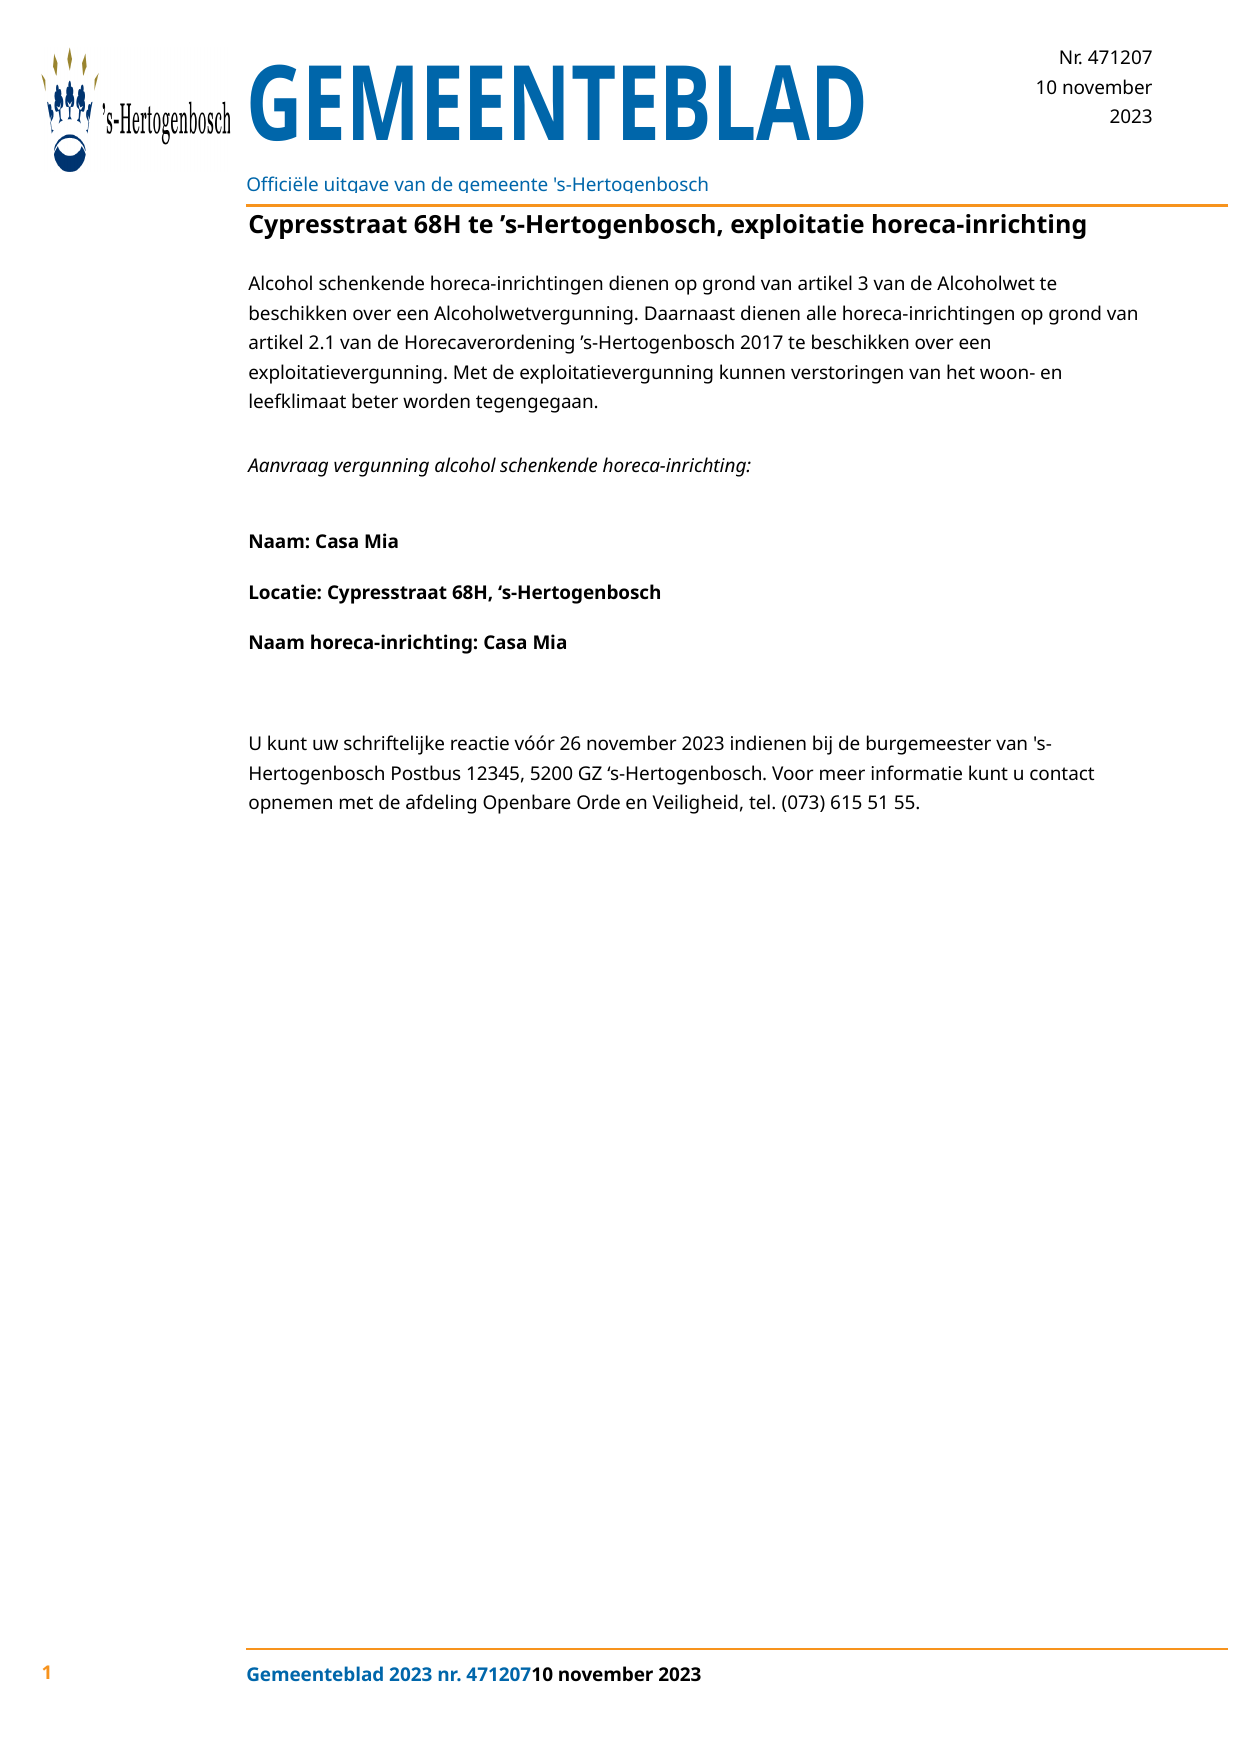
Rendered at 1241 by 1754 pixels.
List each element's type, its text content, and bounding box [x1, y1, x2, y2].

text Naam horeca-inrichting: Casa Mia [248, 629, 1152, 655]
text Locatie: Cypresstraat 68H, ‘s-Hertogenbosch [248, 579, 1152, 605]
text Aanvraag vergunning alcohol schenkende horeca-inrichting: [248, 453, 1152, 478]
text Alcohol schenkende horeca-inrichtingen dienen op grond van artikel 3 van de Alcoholwet te beschikken over een Alcoholwetvergunning. Daarnaast dienen alle horeca-inrichtingen op grond van artikel 2.1 van de Horecaverordening ’s-Hertogenbosch 2017 te beschikken over een exploitatievergunning. Met de exploitatievergunning kunnen verstoringen van het woon- en leefklimaat beter worden tegengegaan. [248, 270, 1152, 414]
text Naam: Casa Mia [248, 529, 1152, 554]
picture [41, 47, 231, 172]
text U kunt uw schriftelijke reactie vóór 26 november 2023 indienen bij de burgemeester van 's-Hertogenbosch Postbus 12345, 5200 GZ ‘s-Hertogenbosch. Voor meer informatie kunt u contact opnemen met de afdeling Openbare Orde en Veiligheid, tel. (073) 615 51 55. [248, 730, 1152, 815]
text Cypresstraat 68H te ’s-Hertogenbosch, exploitatie horeca-inrichting [248, 207, 1152, 241]
